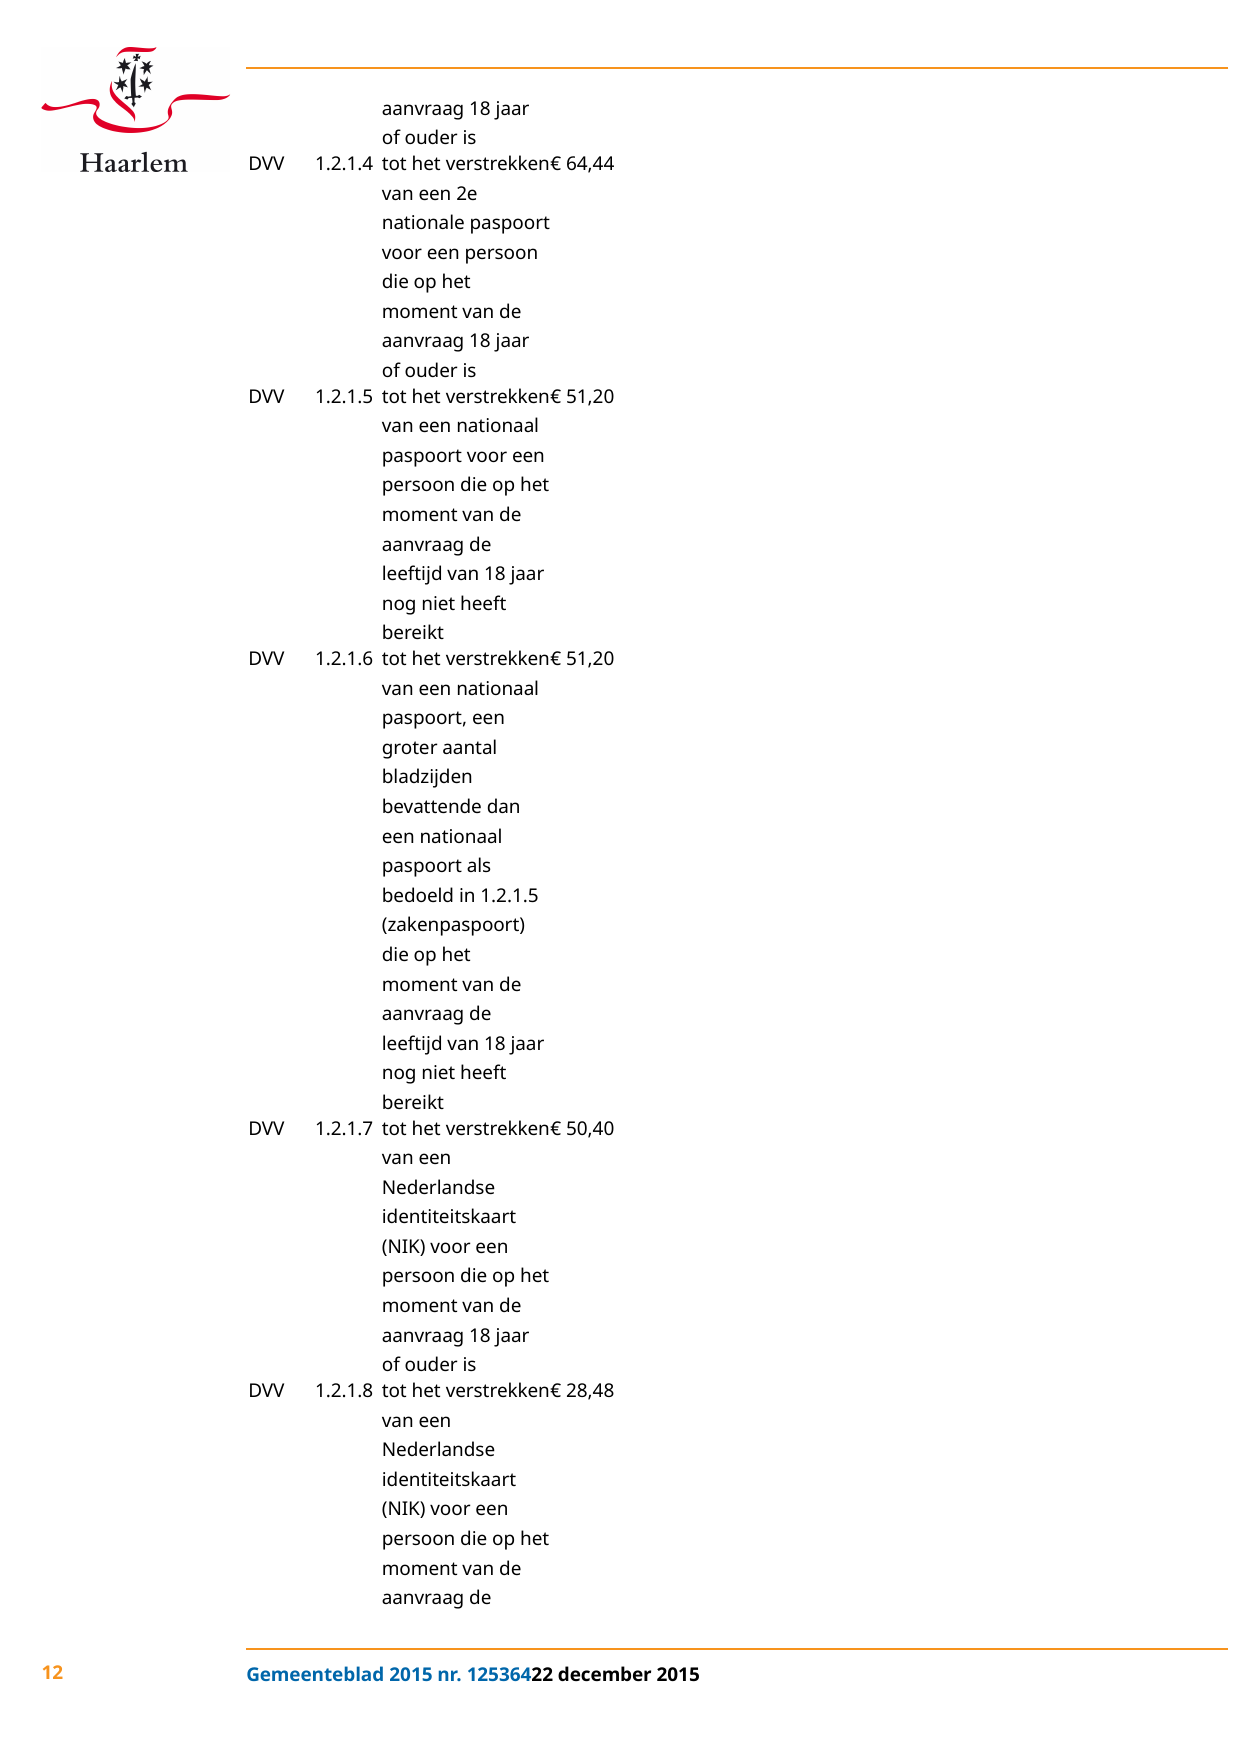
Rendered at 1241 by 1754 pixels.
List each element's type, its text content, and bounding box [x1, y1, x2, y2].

table_cell [884, 645, 951, 1115]
table_cell [751, 645, 817, 1115]
table_cell tot het verstrekken van een Nederlandse identiteitskaart (NIK) voor een persoon die op het moment van de aanvraag de [382, 1377, 550, 1610]
table_cell [1085, 383, 1152, 645]
table_cell 1.2.1.4 [315, 150, 382, 383]
table_cell [1085, 1115, 1152, 1377]
table_cell [617, 95, 684, 150]
table_cell [818, 1115, 884, 1377]
table_cell DVV [248, 383, 315, 645]
table_cell [684, 383, 751, 645]
table_cell [1018, 1377, 1085, 1610]
table_cell [617, 645, 684, 1115]
table_cell [550, 95, 617, 150]
table_cell [951, 383, 1018, 645]
table_cell [884, 1377, 951, 1610]
table_cell € 51,20 [550, 645, 617, 1115]
table_cell [684, 95, 751, 150]
table_cell [617, 1115, 684, 1377]
table_cell [951, 1115, 1018, 1377]
table_cell [1018, 150, 1085, 383]
table_cell [951, 150, 1018, 383]
table_cell [1018, 95, 1085, 150]
table_cell [884, 383, 951, 645]
table_cell [818, 1377, 884, 1610]
table_cell [684, 150, 751, 383]
table_cell [1018, 645, 1085, 1115]
table_cell € 28,48 [550, 1377, 617, 1610]
table_cell [248, 95, 315, 150]
table_cell [1085, 150, 1152, 383]
table_cell [1018, 1115, 1085, 1377]
picture [41, 47, 231, 172]
table_cell [751, 1377, 817, 1610]
table_cell € 64,44 [550, 150, 617, 383]
table_cell [884, 95, 951, 150]
table_cell [818, 645, 884, 1115]
table_cell [617, 383, 684, 645]
table_cell tot het verstrekken van een nationaal paspoort, een groter aantal bladzijden bevattende dan een nationaal paspoort als bedoeld in 1.2.1.5 (zakenpaspoort) die op het moment van de aanvraag de leeftijd van 18 jaar nog niet heeft bereikt [382, 645, 550, 1115]
table_cell [751, 1115, 817, 1377]
table_cell [617, 1377, 684, 1610]
table_cell [818, 95, 884, 150]
table_cell € 51,20 [550, 383, 617, 645]
table_cell [1018, 383, 1085, 645]
table_cell tot het verstrekken van een nationaal paspoort voor een persoon die op het moment van de aanvraag de leeftijd van 18 jaar nog niet heeft bereikt [382, 383, 550, 645]
table_cell [884, 150, 951, 383]
table_cell [951, 1377, 1018, 1610]
table_cell [884, 1115, 951, 1377]
table_cell [818, 383, 884, 645]
table_cell DVV [248, 150, 315, 383]
table_cell [751, 150, 817, 383]
table_cell € 50,40 [550, 1115, 617, 1377]
table_cell [1085, 1377, 1152, 1610]
table_cell DVV [248, 1377, 315, 1610]
table_cell 1.2.1.6 [315, 645, 382, 1115]
table_cell [751, 383, 817, 645]
table_cell [684, 645, 751, 1115]
table_cell 1.2.1.5 [315, 383, 382, 645]
table_cell 1.2.1.7 [315, 1115, 382, 1377]
table_cell [1085, 95, 1152, 150]
table_cell [684, 1377, 751, 1610]
table_cell [951, 95, 1018, 150]
table_cell 1.2.1.8 [315, 1377, 382, 1610]
table_cell tot het verstrekken van een Nederlandse identiteitskaart (NIK) voor een persoon die op het moment van de aanvraag 18 jaar of ouder is [382, 1115, 550, 1377]
table_cell tot het verstrekken van een 2e nationale paspoort voor een persoon die op het moment van de aanvraag 18 jaar of ouder is [382, 150, 550, 383]
table_cell [617, 150, 684, 383]
table_cell DVV [248, 645, 315, 1115]
table_cell aanvraag 18 jaar of ouder is [382, 95, 550, 150]
table_cell [818, 150, 884, 383]
table_cell DVV [248, 1115, 315, 1377]
table_cell [951, 645, 1018, 1115]
table_cell [684, 1115, 751, 1377]
table_cell [751, 95, 817, 150]
table_cell [1085, 645, 1152, 1115]
table_cell [315, 95, 382, 150]
